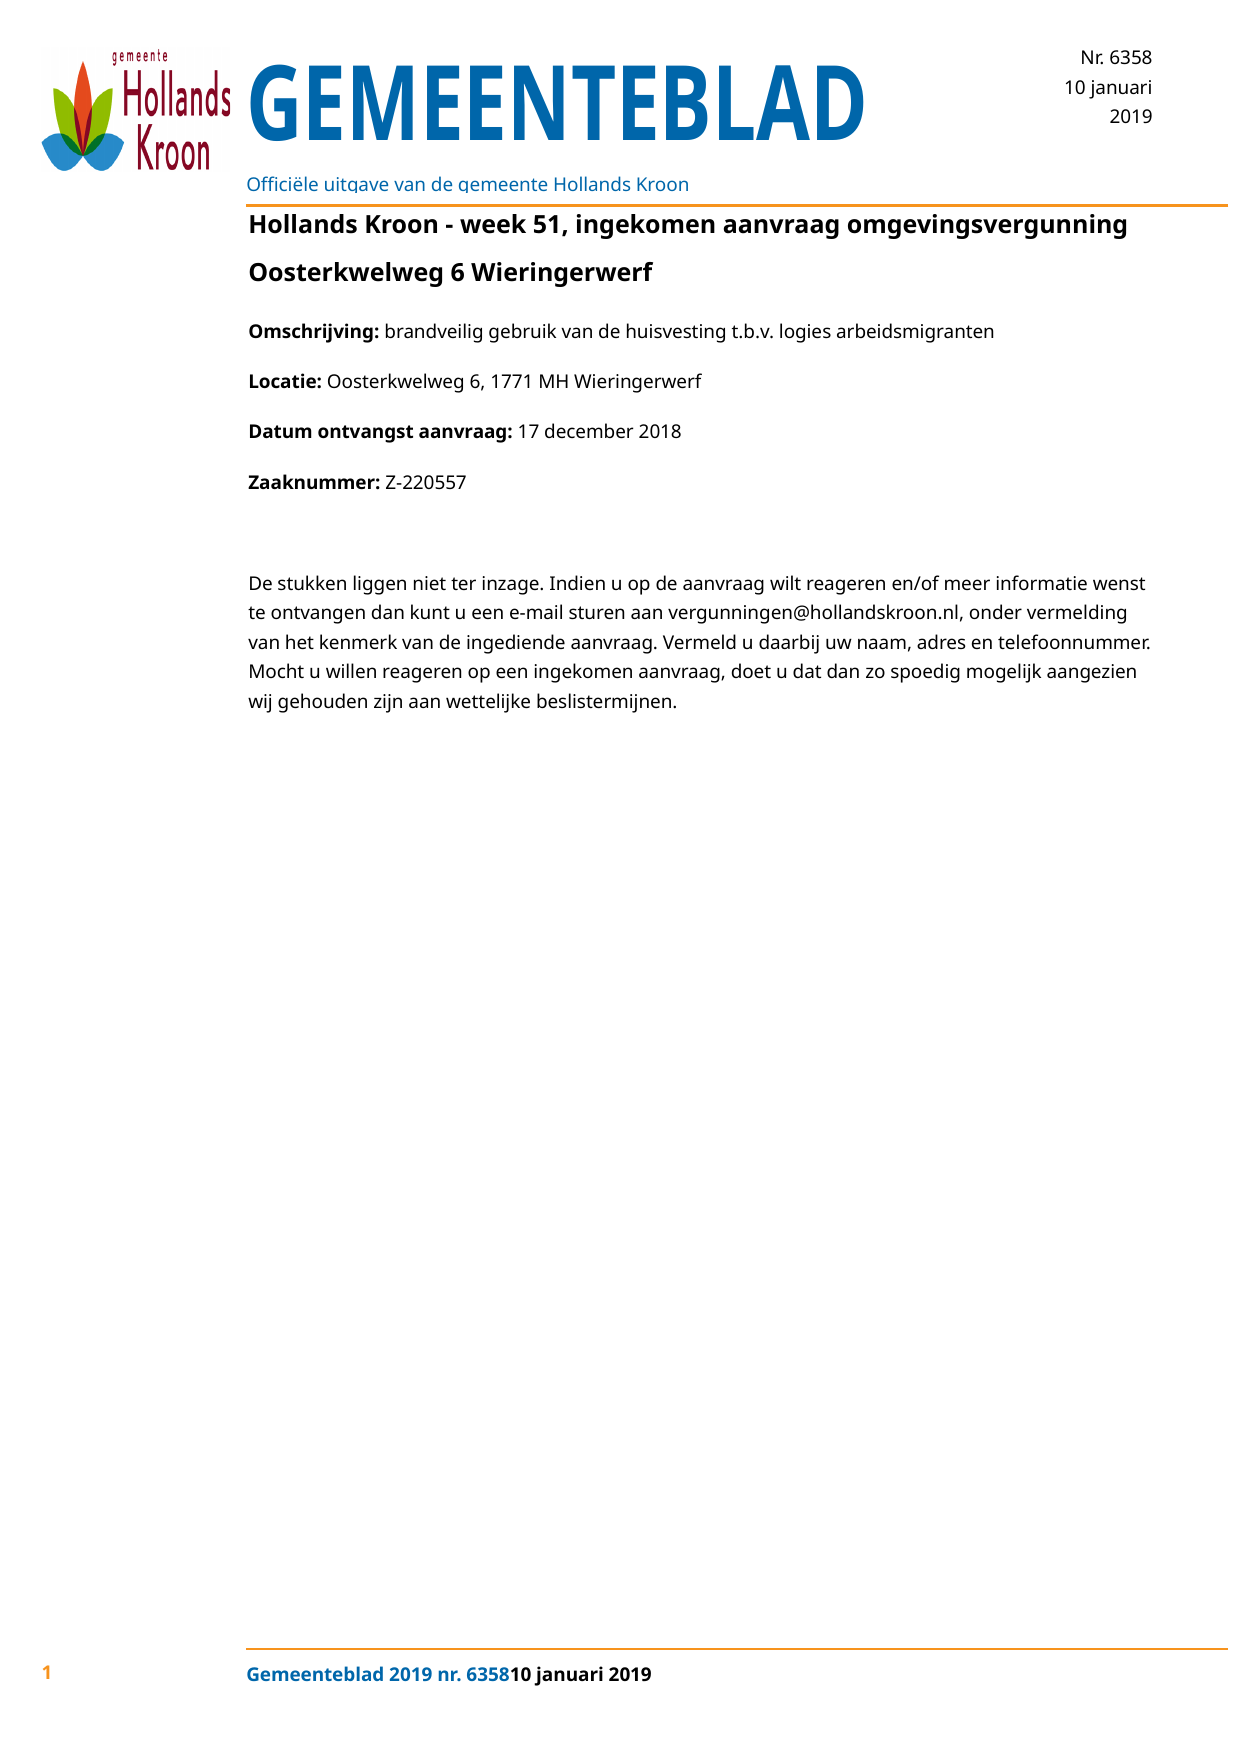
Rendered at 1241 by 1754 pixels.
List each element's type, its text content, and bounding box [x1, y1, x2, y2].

text Locatie: Oosterkwelweg 6, 1771 MH Wieringerwerf [248, 368, 1152, 394]
text De stukken liggen niet ter inzage. Indien u op de aanvraag wilt reageren en/of meer informatie wenst te ontvangen dan kunt u een e-mail sturen aan vergunningen@hollandskroon.nl, onder vermelding van het kenmerk van de ingediende aanvraag. Vermeld u daarbij uw naam, adres en telefoonnummer. Mocht u willen reageren op een ingekomen aanvraag, doet u dat dan zo spoedig mogelijk aangezien wij gehouden zijn aan wettelijke beslistermijnen. [248, 570, 1152, 714]
text Omschrijving: brandveilig gebruik van de huisvesting t.b.v. logies arbeidsmigranten [248, 318, 1152, 344]
picture [41, 47, 231, 172]
text Datum ontvangst aanvraag: 17 december 2018 [248, 419, 1152, 444]
text Zaaknummer: Z-220557 [248, 469, 1152, 495]
text Hollands Kroon - week 51, ingekomen aanvraag omgevingsvergunning Oosterkwelweg 6 Wieringerwerf [248, 207, 1152, 288]
